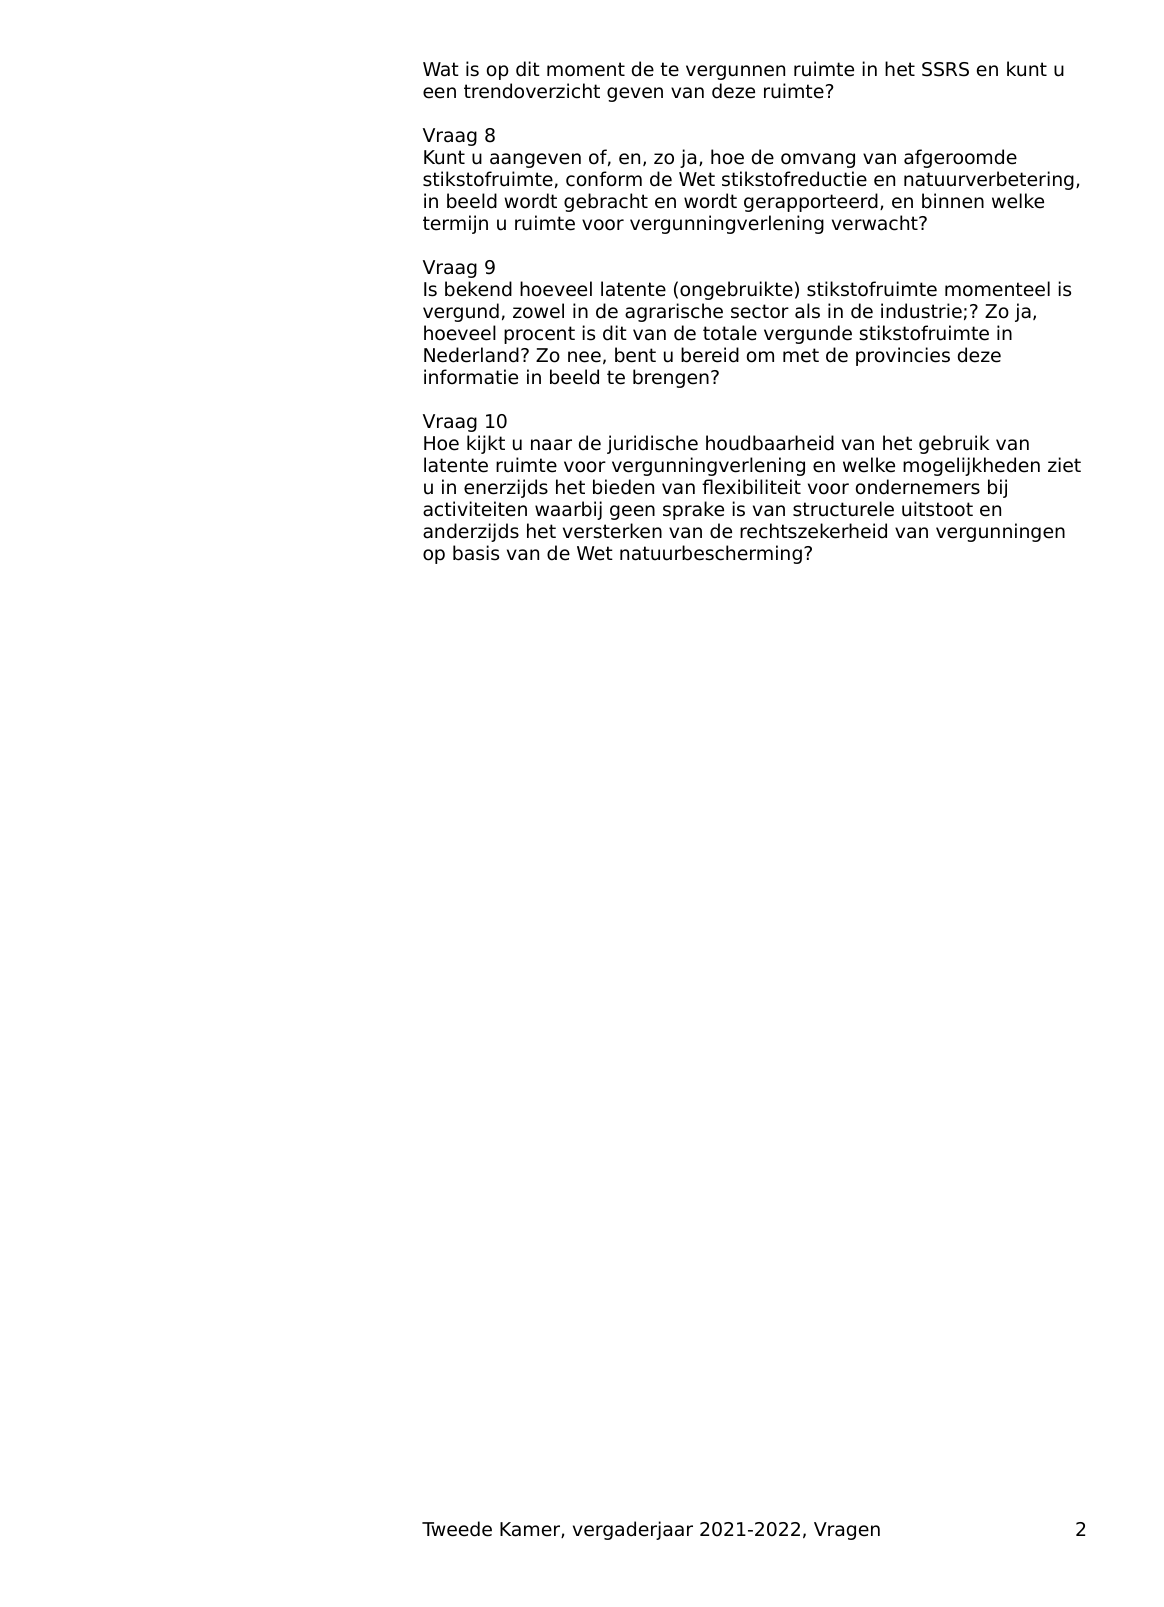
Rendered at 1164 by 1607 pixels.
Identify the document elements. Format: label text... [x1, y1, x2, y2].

text Wat is op dit moment de te vergunnen ruimte in het SSRS en kunt u een trendoverzicht geven van deze ruimte? [422, 59, 1087, 103]
text Hoe kijkt u naar de juridische houdbaarheid van het gebruik van latente ruimte voor vergunningverlening en welke mogelijkheden ziet u in enerzijds het bieden van flexibiliteit voor ondernemers bij activiteiten waarbij geen sprake is van structurele uitstoot en anderzijds het versterken van de rechtszekerheid van vergunningen op basis van de Wet natuurbescherming? [422, 433, 1087, 565]
text Is bekend hoeveel latente (ongebruikte) stikstofruimte momenteel is vergund, zowel in de agrarische sector als in de industrie;? Zo ja, hoeveel procent is dit van de totale vergunde stikstofruimte in Nederland? Zo nee, bent u bereid om met de provincies deze informatie in beeld te brengen? [422, 279, 1087, 389]
text Kunt u aangeven of, en, zo ja, hoe de omvang van afgeroomde stikstofruimte, conform de Wet stikstofreductie en natuurverbetering, in beeld wordt gebracht en wordt gerapporteerd, en binnen welke termijn u ruimte voor vergunningverlening verwacht? [422, 147, 1087, 235]
text Vraag 9 [422, 257, 1087, 279]
text Vraag 10 [422, 411, 1087, 433]
text Vraag 8 [422, 125, 1087, 147]
